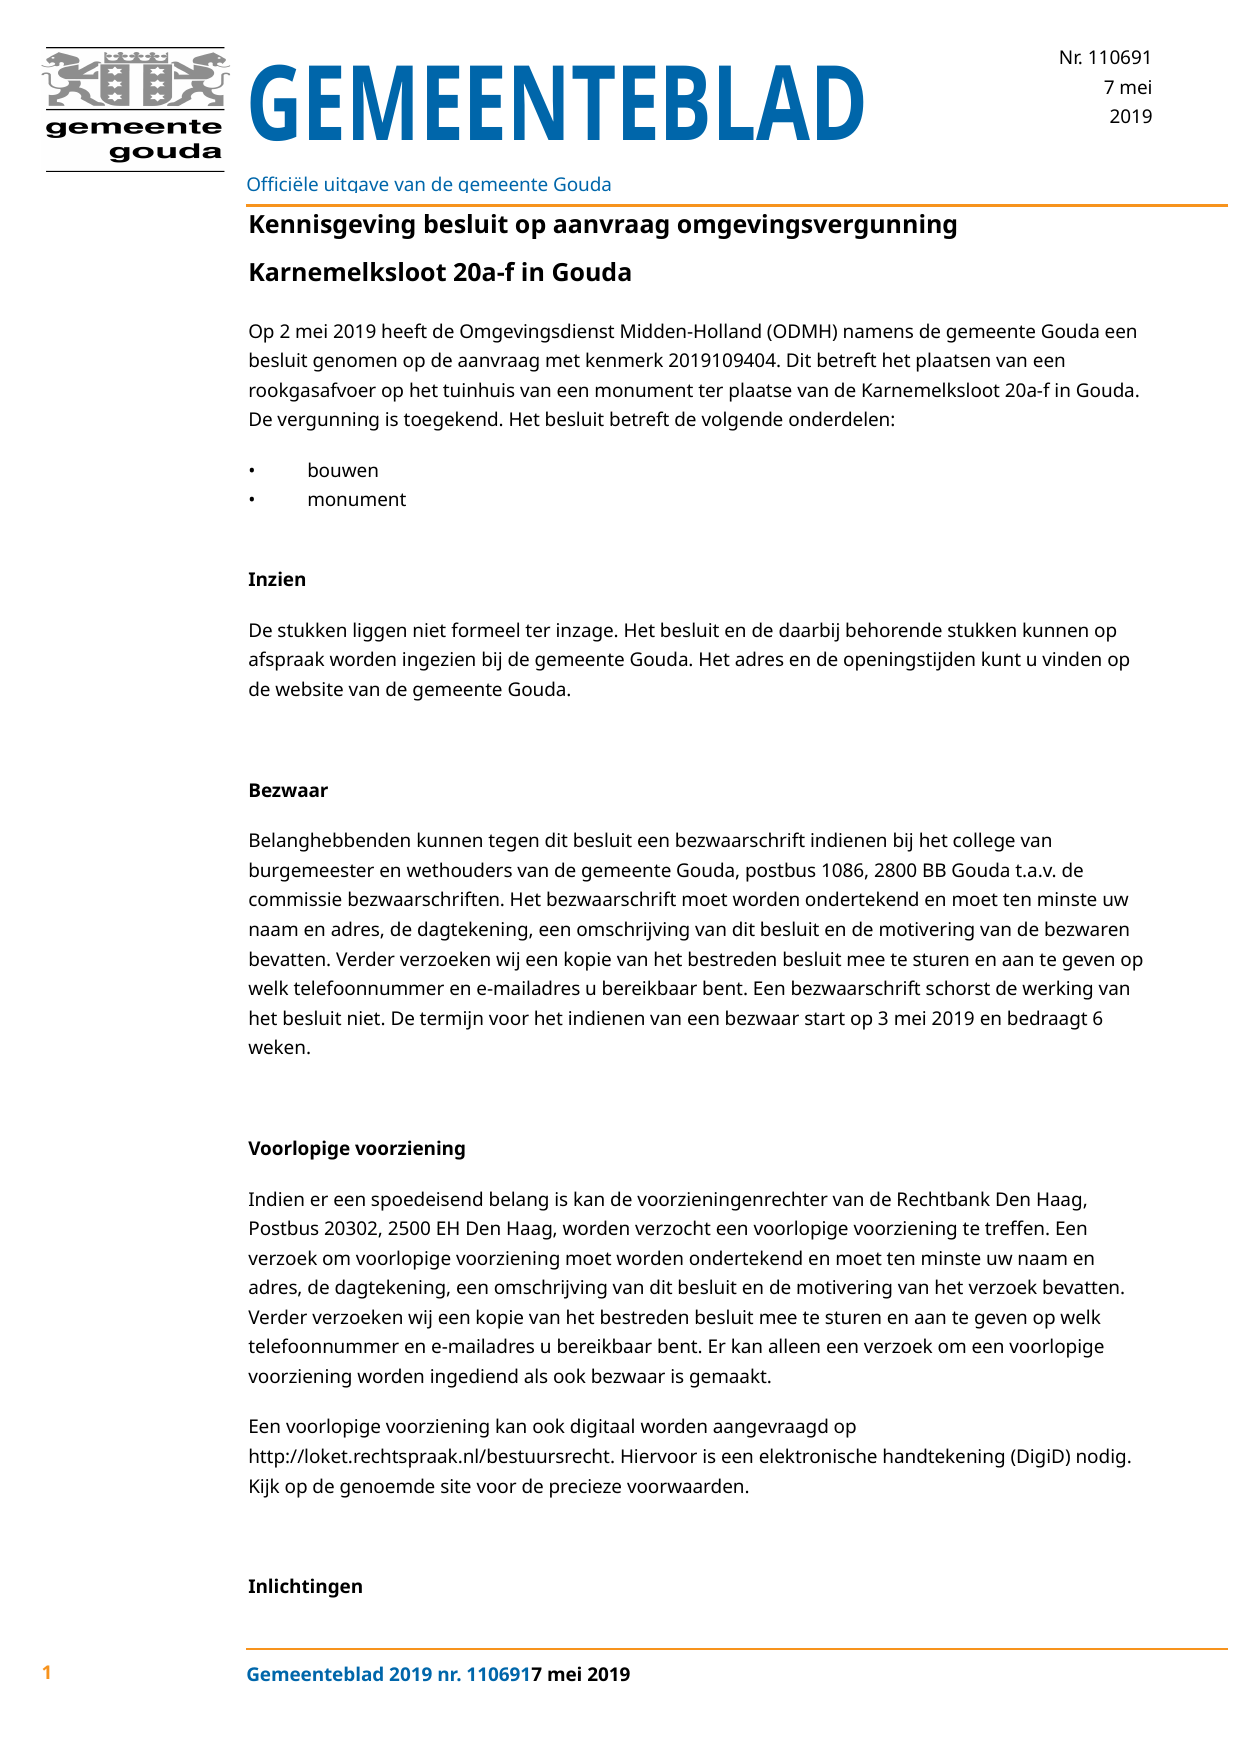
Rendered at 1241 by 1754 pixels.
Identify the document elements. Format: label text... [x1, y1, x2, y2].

text Kennisgeving besluit op aanvraag omgevingsvergunning Karnemelksloot 20a-f in Gouda [248, 207, 1152, 288]
text Indien er een spoedeisend belang is kan de voorzieningenrechter van de Rechtbank Den Haag, Postbus 20302, 2500 EH Den Haag, worden verzocht een voorlopige voorziening te treffen. Een verzoek om voorlopige voorziening moet worden ondertekend en moet ten minste uw naam en adres, de dagtekening, een omschrijving van dit besluit en de motivering van het verzoek bevatten. Verder verzoeken wij een kopie van het bestreden besluit mee te sturen en aan te geven op welk telefoonnummer en e-mailadres u bereikbaar bent. Er kan alleen een verzoek om een voorlopige voorziening worden ingediend als ook bezwaar is gemaakt. [248, 1186, 1152, 1389]
text De stukken liggen niet formeel ter inzage. Het besluit en de daarbij behorende stukken kunnen op afspraak worden ingezien bij de gemeente Gouda. Het adres en de openingstijden kunt u vinden op de website van de gemeente Gouda. [248, 617, 1152, 702]
text Voorlopige voorziening [248, 1135, 1152, 1161]
list bouwen [248, 457, 1152, 483]
text Inzien [248, 567, 1152, 592]
text Op 2 mei 2019 heeft de Omgevingsdienst Midden-Holland (ODMH) namens de gemeente Gouda een besluit genomen op de aanvraag met kenmerk 2019109404. Dit betreft het plaatsen van een rookgasafvoer op het tuinhuis van een monument ter plaatse van de Karnemelksloot 20a-f in Gouda. De vergunning is toegekend. Het besluit betreft de volgende onderdelen: [248, 318, 1152, 432]
list monument [248, 487, 1152, 512]
picture [41, 47, 231, 172]
text Een voorlopige voorziening kan ook digitaal worden aangevraagd op http://loket.rechtspraak.nl/bestuursrecht. Hiervoor is een elektronische handtekening (DigiD) nodig. Kijk op de genoemde site voor de precieze voorwaarden. [248, 1414, 1152, 1499]
text Inlichtingen [248, 1574, 1152, 1599]
text Bezwaar [248, 777, 1152, 803]
text Belanghebbenden kunnen tegen dit besluit een bezwaarschrift indienen bij het college van burgemeester en wethouders van de gemeente Gouda, postbus 1086, 2800 BB Gouda t.a.v. de commissie bezwaarschriften. Het bezwaarschrift moet worden ondertekend en moet ten minste uw naam en adres, de dagtekening, een omschrijving van dit besluit en de motivering van de bezwaren bevatten. Verder verzoeken wij een kopie van het bestreden besluit mee te sturen en aan te geven op welk telefoonnummer en e-mailadres u bereikbaar bent. Een bezwaarschrift schorst de werking van het besluit niet. De termijn voor het indienen van een bezwaar start op 3 mei 2019 en bedraagt 6 weken. [248, 827, 1152, 1060]
